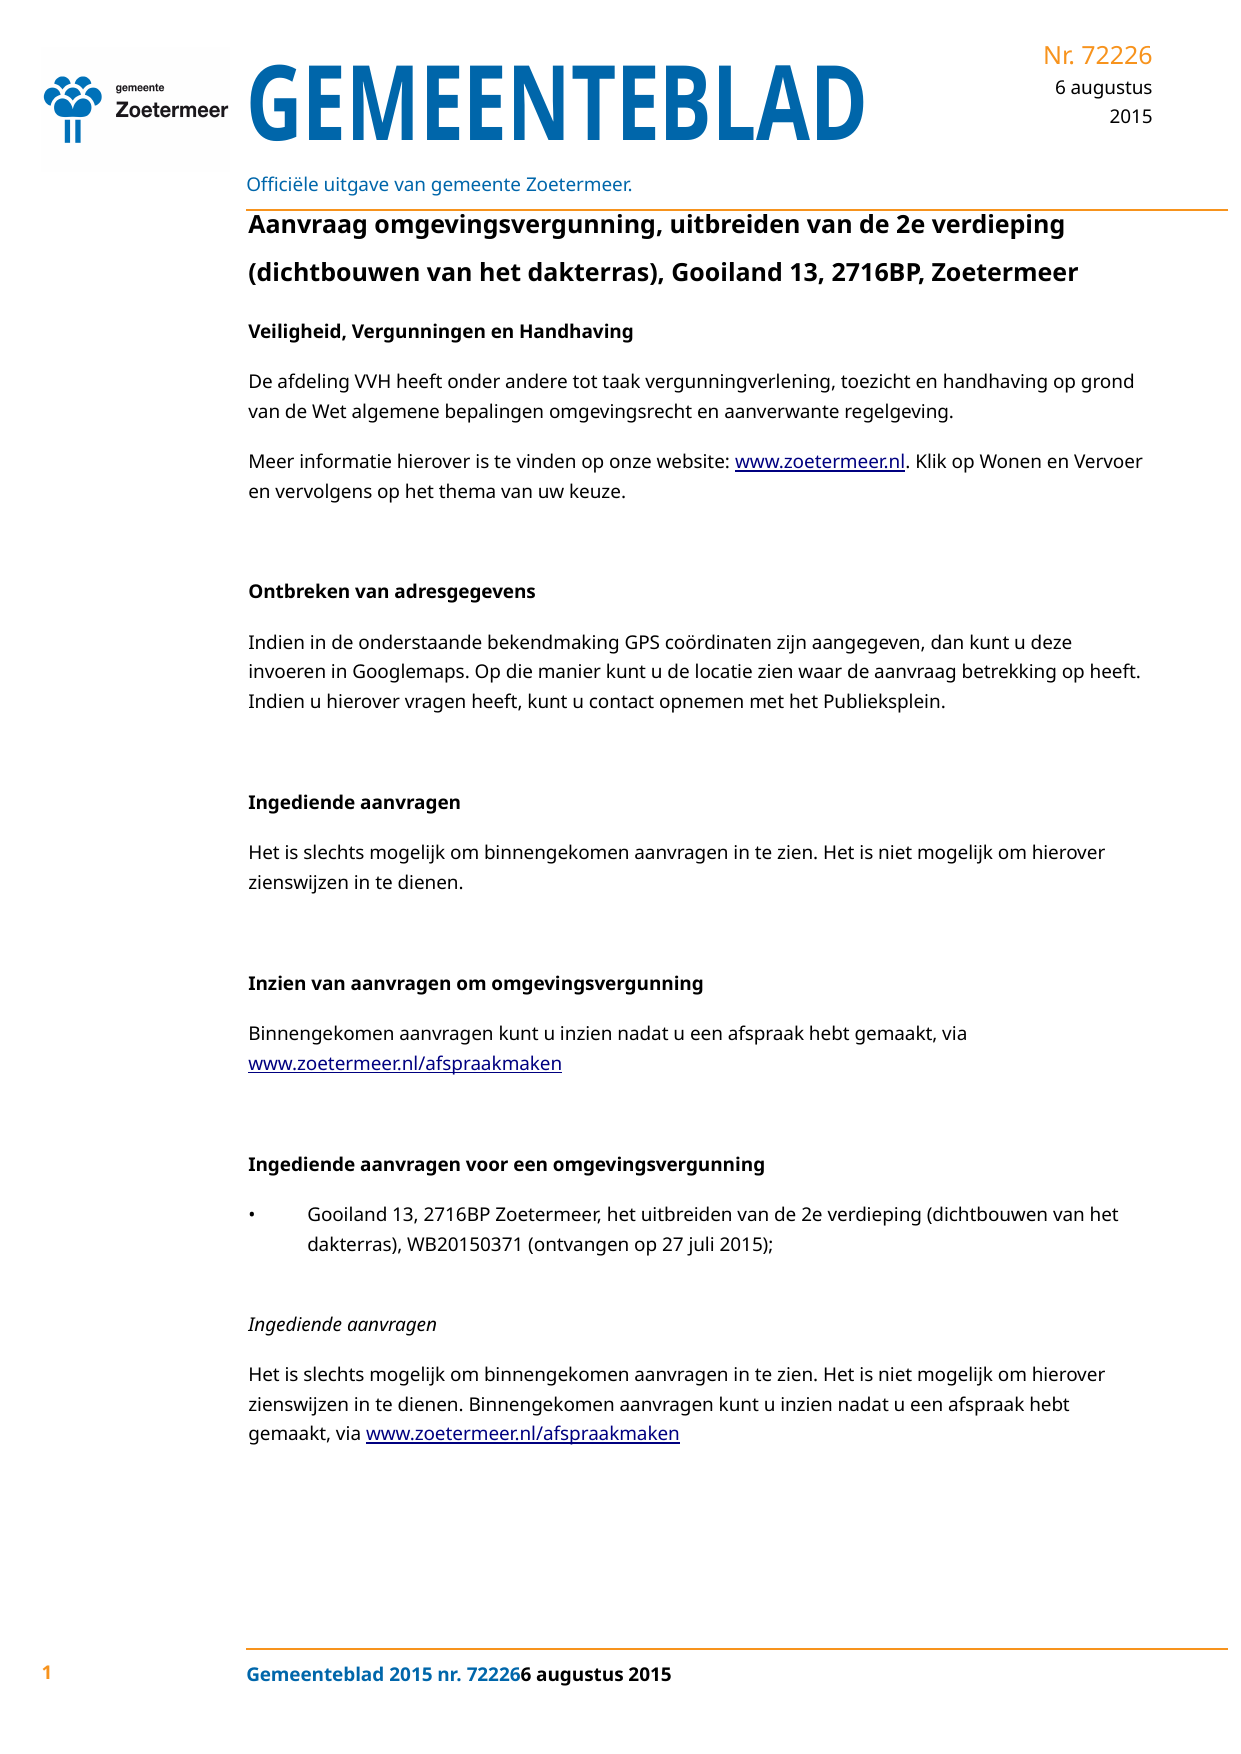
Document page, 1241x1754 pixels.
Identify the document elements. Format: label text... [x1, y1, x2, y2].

picture [41, 47, 231, 172]
text Het is slechts mogelijk om binnengekomen aanvragen in te zien. Het is niet mogelijk om hierover zienswijzen in te dienen. Binnengekomen aanvragen kunt u inzien nadat u een afspraak hebt gemaakt, via www.zoetermeer.nl/afspraakmaken [248, 1361, 1152, 1446]
text Aanvraag omgevingsvergunning, uitbreiden van de 2e verdieping (dichtbouwen van het dakterras), Gooiland 13, 2716BP, Zoetermeer [248, 211, 1152, 288]
text Inzien van aanvragen om omgevingsvergunning [248, 970, 1152, 996]
text Ingediende aanvragen [248, 1311, 1152, 1337]
text Meer informatie hierover is te vinden op onze website: www.zoetermeer.nl. Klik op Wonen en Vervoer en vervolgens op het thema van uw keuze. [248, 448, 1152, 504]
text Binnengekomen aanvragen kunt u inzien nadat u een afspraak hebt gemaakt, via www.zoetermeer.nl/afspraakmaken [248, 1020, 1152, 1076]
text Veiligheid, Vergunningen en Handhaving [248, 318, 1152, 344]
text De afdeling VVH heeft onder andere tot taak vergunningverlening, toezicht en handhaving op grond van de Wet algemene bepalingen omgevingsrecht en aanverwante regelgeving. [248, 368, 1152, 424]
list Gooiland 13, 2716BP Zoetermeer, het uitbreiden van de 2e verdieping (dichtbouwen van het dakterras), WB20150371 (ontvangen op 27 juli 2015); [248, 1201, 1152, 1257]
text Ontbreken van adresgegevens [248, 579, 1152, 604]
text Het is slechts mogelijk om binnengekomen aanvragen in te zien. Het is niet mogelijk om hierover zienswijzen in te dienen. [248, 839, 1152, 895]
text Indien in de onderstaande bekendmaking GPS coördinaten zijn aangegeven, dan kunt u deze invoeren in Googlemaps. Op die manier kunt u de locatie zien waar de aanvraag betrekking op heeft. Indien u hierover vragen heeft, kunt u contact opnemen met het Publieksplein. [248, 629, 1152, 714]
text Ingediende aanvragen [248, 789, 1152, 815]
text Ingediende aanvragen voor een omgevingsvergunning [248, 1151, 1152, 1177]
